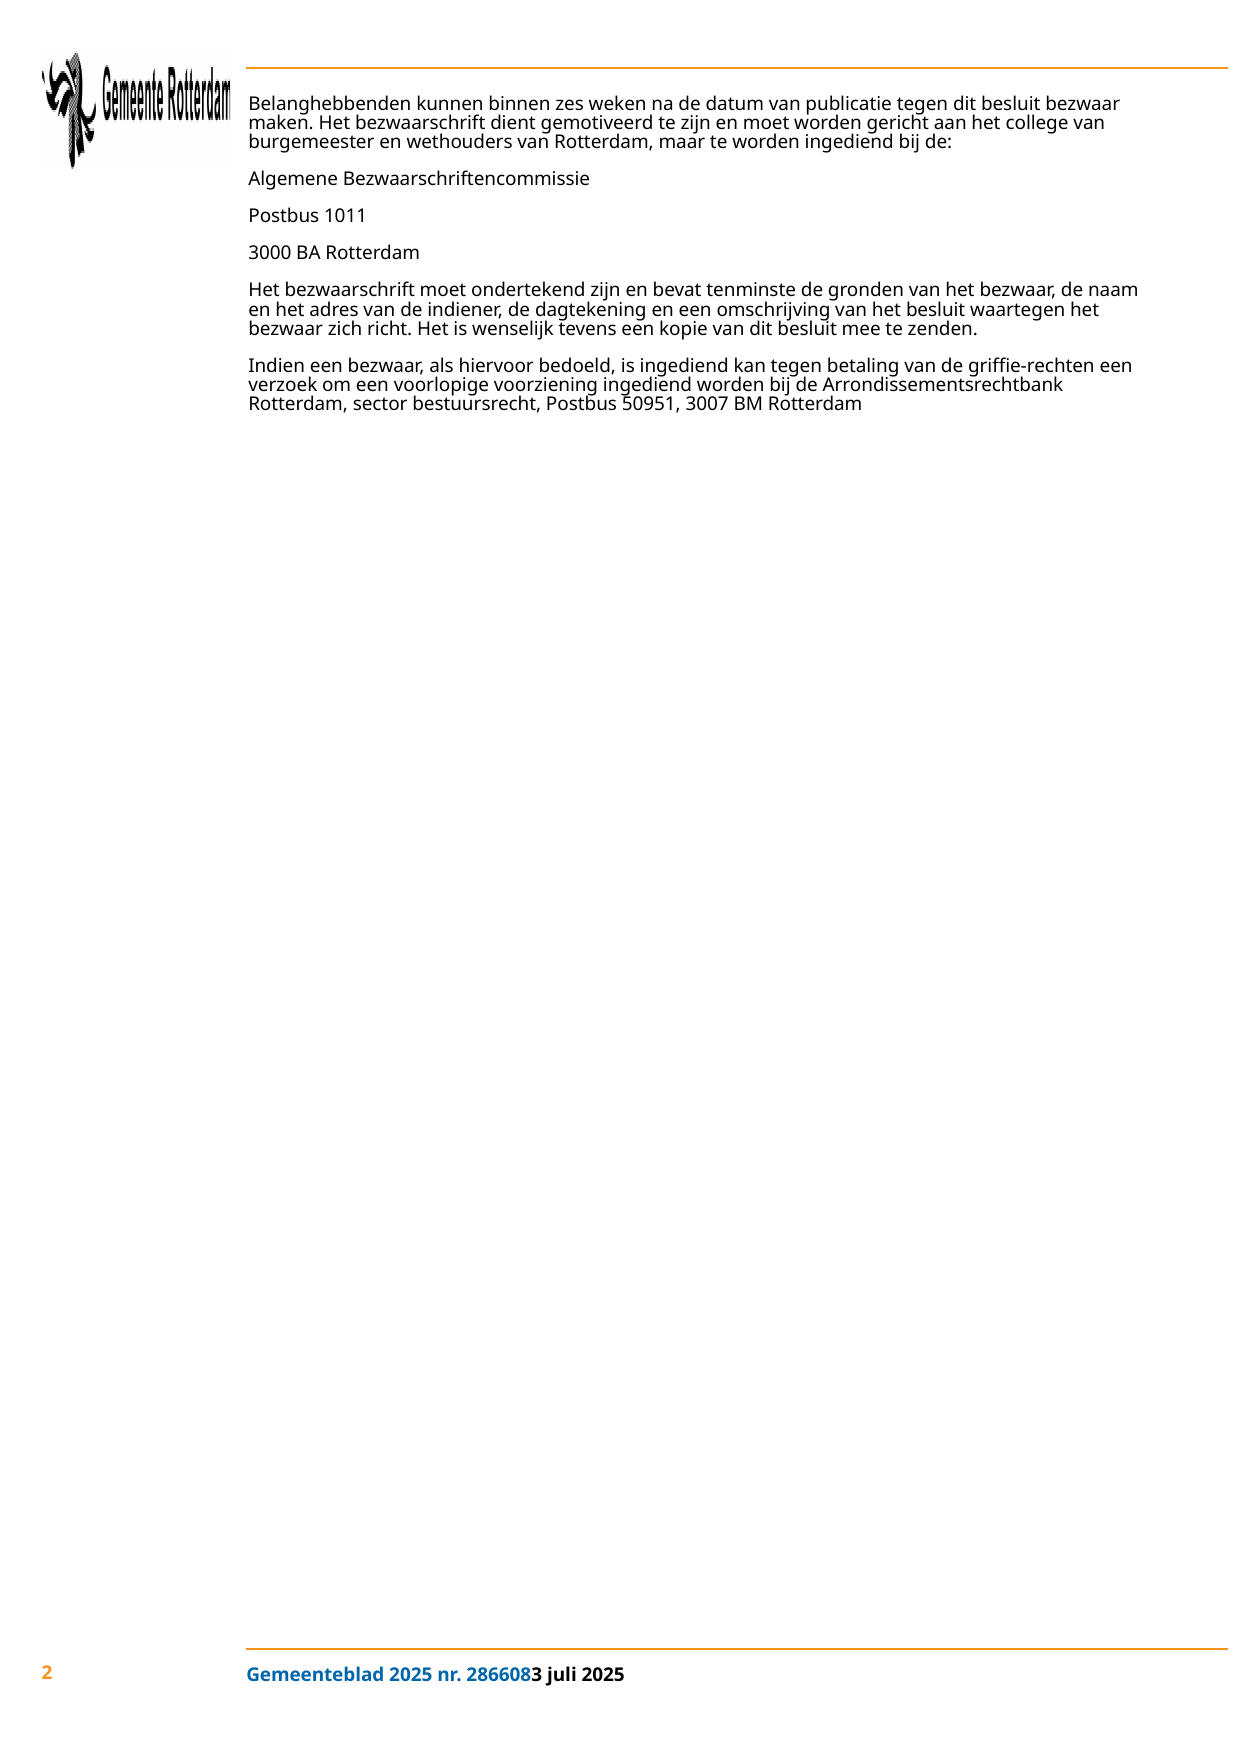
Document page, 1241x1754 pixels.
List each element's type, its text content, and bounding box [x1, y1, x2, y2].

text 3000 BA Rotterdam [248, 244, 1152, 264]
text Postbus 1011 [248, 207, 1152, 227]
text Belanghebbenden kunnen binnen zes weken na de datum van publicatie tegen dit besluit bezwaar maken. Het bezwaarschrift dient gemotiveerd te zijn en moet worden gericht aan het college van burgemeester en wethouders van Rotterdam, maar te worden ingediend bij de: [248, 95, 1152, 153]
text Indien een bezwaar, als hiervoor bedoeld, is ingediend kan tegen betaling van de griffie-rechten een verzoek om een voorlopige voorziening ingediend worden bij de Arrondissementsrechtbank Rotterdam, sector bestuursrecht, Postbus 50951, 3007 BM Rotterdam [248, 357, 1152, 415]
picture [41, 47, 231, 172]
text Algemene Bezwaarschriftencommissie [248, 170, 1152, 190]
text Het bezwaarschrift moet ondertekend zijn en bevat tenminste de gronden van het bezwaar, de naam en het adres van de indiener, de dagtekening en een omschrijving van het besluit waartegen het bezwaar zich richt. Het is wenselijk tevens een kopie van dit besluit mee te zenden. [248, 281, 1152, 339]
